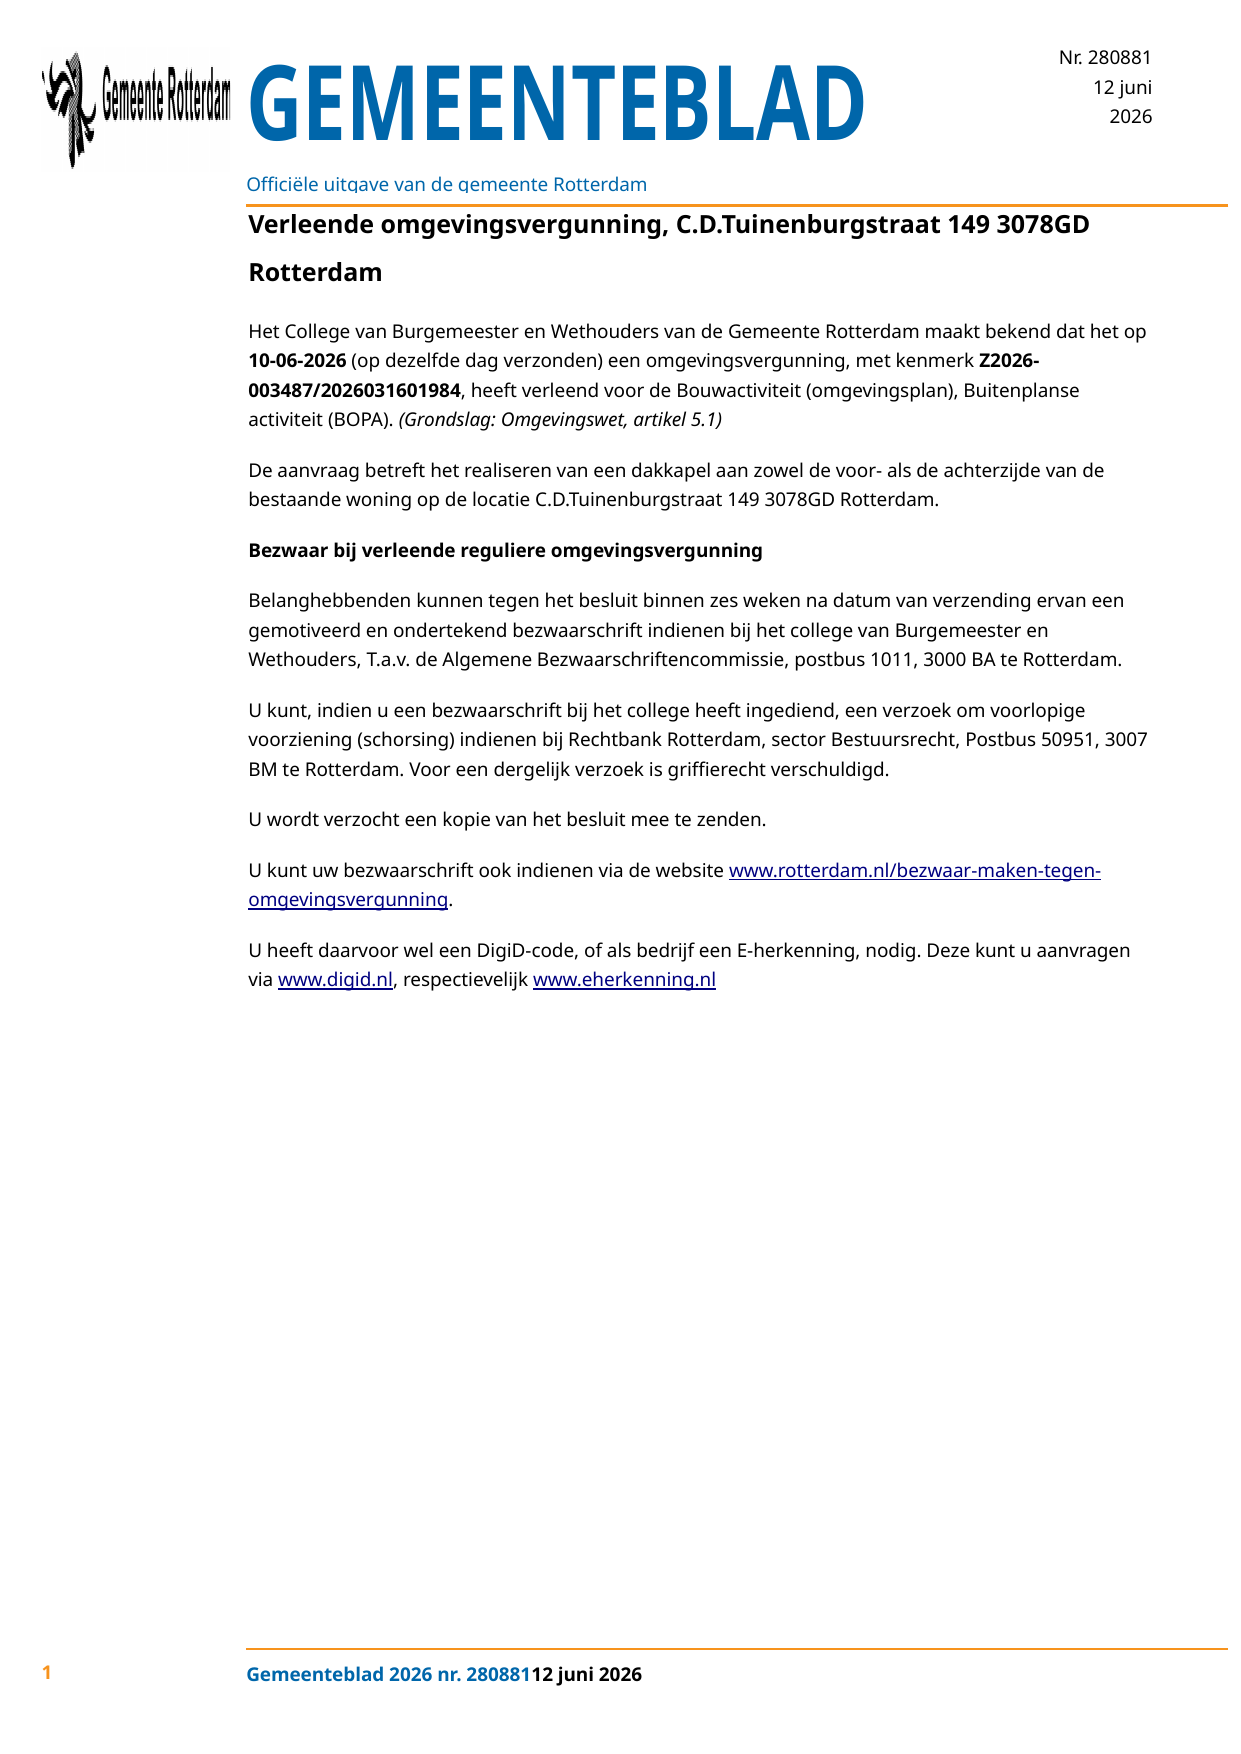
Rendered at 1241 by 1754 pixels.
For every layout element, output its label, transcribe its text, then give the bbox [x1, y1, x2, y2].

text U kunt, indien u een bezwaarschrift bij het college heeft ingediend, een verzoek om voorlopige voorziening (schorsing) indienen bij Rechtbank Rotterdam, sector Bestuursrecht, Postbus 50951, 3007 BM te Rotterdam. Voor een dergelijk verzoek is griffierecht verschuldigd. [248, 697, 1152, 782]
text Bezwaar bij verleende reguliere omgevingsvergunning [248, 537, 1152, 563]
text De aanvraag betreft het realiseren van een dakkapel aan zowel de voor- als de achterzijde van de bestaande woning op de locatie C.D.Tuinenburgstraat 149 3078GD Rotterdam. [248, 457, 1152, 512]
picture [41, 47, 231, 172]
text U kunt uw bezwaarschrift ook indienen via de website www.rotterdam.nl/bezwaar-maken-tegen-omgevingsvergunning. [248, 857, 1152, 912]
text U wordt verzocht een kopie van het besluit mee te zenden. [248, 807, 1152, 832]
text Belanghebbenden kunnen tegen het besluit binnen zes weken na datum van verzending ervan een gemotiveerd en ondertekend bezwaarschrift indienen bij het college van Burgemeester en Wethouders, T.a.v. de Algemene Bezwaarschriftencommissie, postbus 1011, 3000 BA te Rotterdam. [248, 587, 1152, 672]
text Het College van Burgemeester en Wethouders van de Gemeente Rotterdam maakt bekend dat het op 10-06-2026 (op dezelfde dag verzonden) een omgevingsvergunning, met kenmerk Z2026-003487/2026031601984, heeft verleend voor de Bouwactiviteit (omgevingsplan), Buitenplanse activiteit (BOPA). (Grondslag: Omgevingswet, artikel 5.1) [248, 318, 1152, 432]
text U heeft daarvoor wel een DigiD-code, of als bedrijf een E-herkenning, nodig. Deze kunt u aanvragen via www.digid.nl, respectievelijk www.eherkenning.nl [248, 937, 1152, 992]
text Verleende omgevingsvergunning, C.D.Tuinenburgstraat 149 3078GD Rotterdam [248, 207, 1152, 288]
